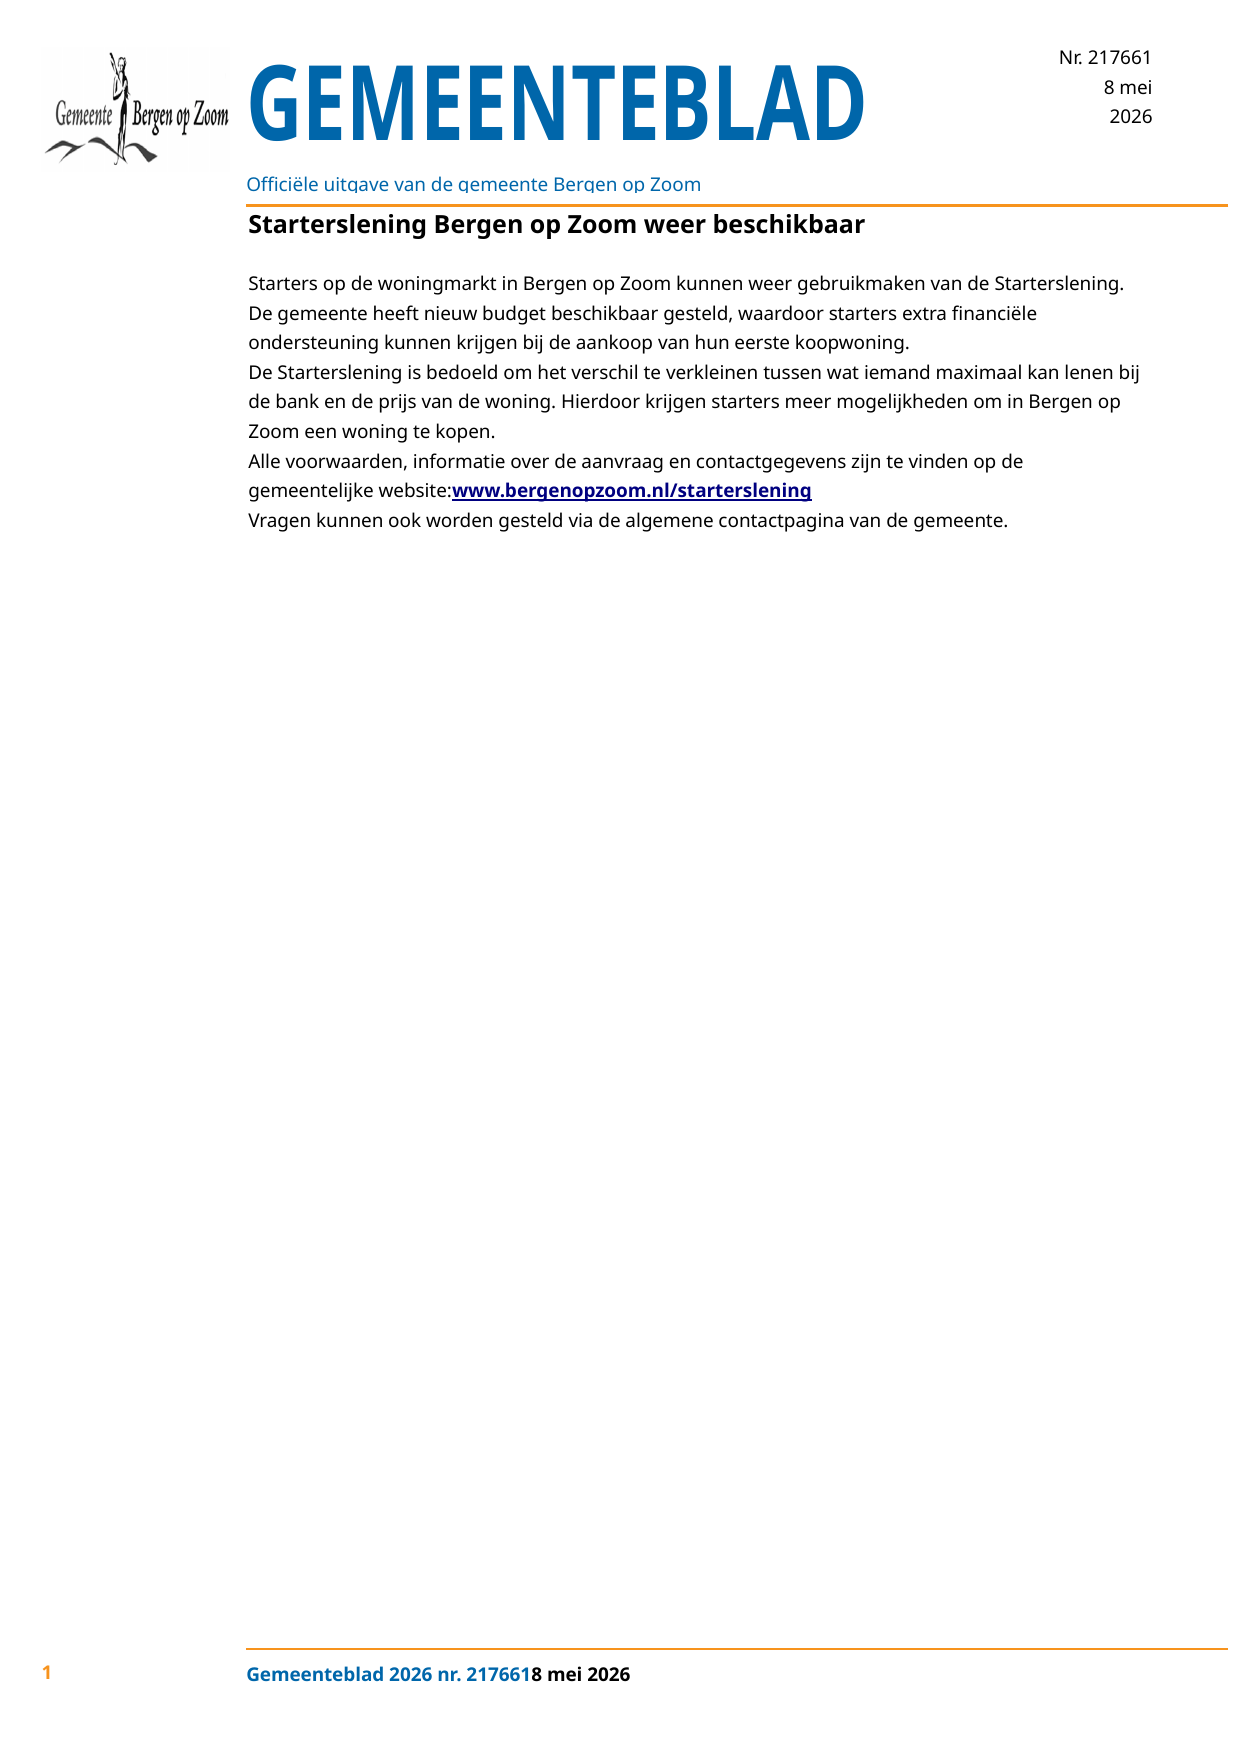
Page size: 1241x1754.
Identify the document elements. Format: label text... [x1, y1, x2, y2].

text Starterslening Bergen op Zoom weer beschikbaar [248, 207, 1152, 241]
text Vragen kunnen ook worden gesteld via de algemene contactpagina van de gemeente. [248, 507, 1152, 533]
text Alle voorwaarden, informatie over de aanvraag en contactgegevens zijn te vinden op de gemeentelijke website:www.bergenopzoom.nl/starterslening [248, 448, 1152, 503]
text Starters op de woningmarkt in Bergen op Zoom kunnen weer gebruikmaken van de Starterslening. De gemeente heeft nieuw budget beschikbaar gesteld, waardoor starters extra financiële ondersteuning kunnen krijgen bij de aankoop van hun eerste koopwoning. [248, 270, 1152, 355]
text De Starterslening is bedoeld om het verschil te verkleinen tussen wat iemand maximaal kan lenen bij de bank en de prijs van de woning. Hierdoor krijgen starters meer mogelijkheden om in Bergen op Zoom een woning te kopen. [248, 359, 1152, 444]
picture [41, 47, 231, 172]
